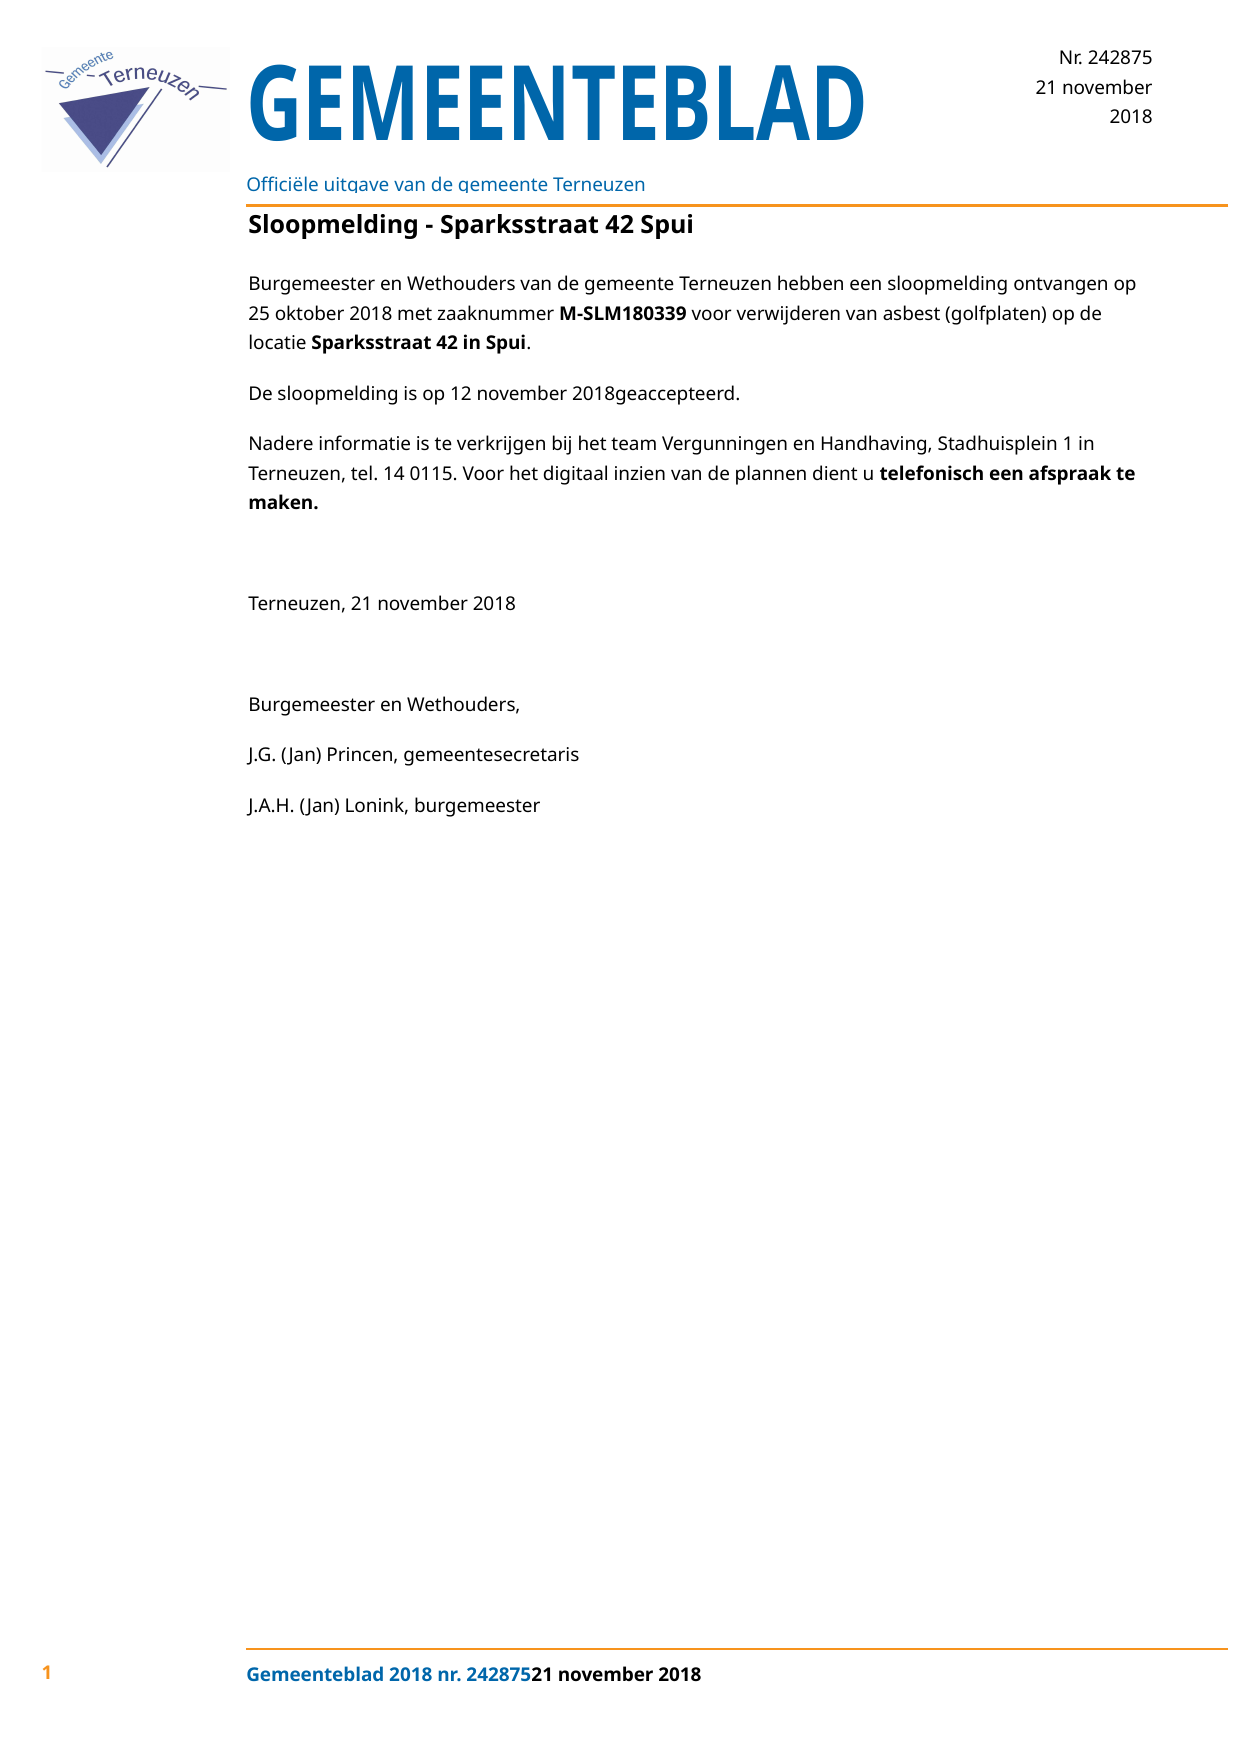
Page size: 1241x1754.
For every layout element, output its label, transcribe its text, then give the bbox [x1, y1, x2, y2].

picture [41, 47, 231, 172]
text J.A.H. (Jan) Lonink, burgemeester [248, 792, 1152, 818]
text Sloopmelding - Sparksstraat 42 Spui [248, 207, 1152, 241]
text De sloopmelding is op 12 november 2018geaccepteerd. [248, 380, 1152, 406]
text J.G. (Jan) Princen, gemeentesecretaris [248, 742, 1152, 767]
text Burgemeester en Wethouders van de gemeente Terneuzen hebben een sloopmelding ontvangen op 25 oktober 2018 met zaaknummer M-SLM180339 voor verwijderen van asbest (golfplaten) op de locatie Sparksstraat 42 in Spui. [248, 270, 1152, 355]
text Nadere informatie is te verkrijgen bij het team Vergunningen en Handhaving, Stadhuisplein 1 in Terneuzen, tel. 14 0115. Voor het digitaal inzien van de plannen dient u telefonisch een afspraak te maken. [248, 430, 1152, 515]
text Terneuzen, 21 november 2018 [248, 590, 1152, 616]
text Burgemeester en Wethouders, [248, 691, 1152, 717]
